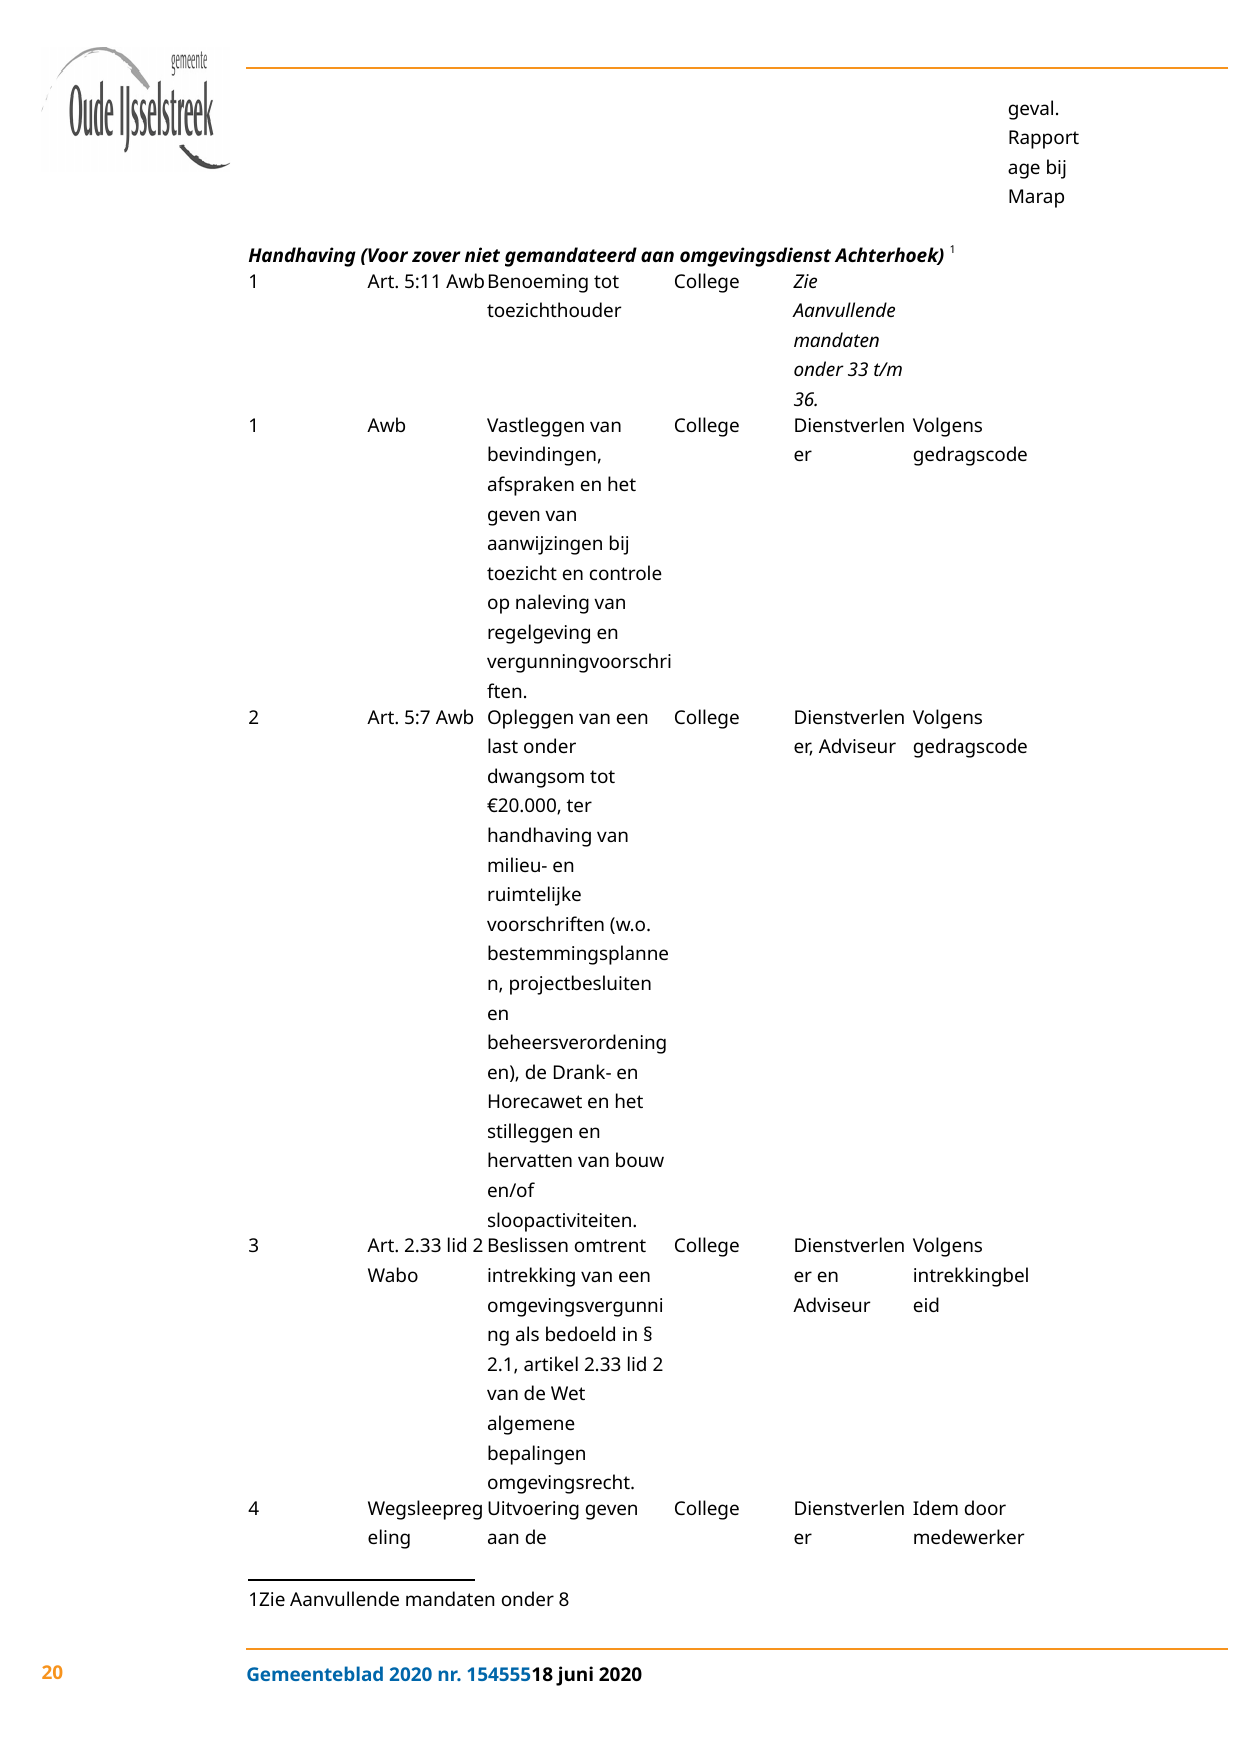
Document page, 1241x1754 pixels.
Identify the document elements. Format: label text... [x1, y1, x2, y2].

table_header Handhaving (Voor zover niet gemandateerd aan omgevingsdienst Achterhoek) [248, 242, 1032, 268]
table_cell Volgens intrekkingbeleid [913, 1233, 1032, 1495]
table_cell Dienstverlener [793, 1495, 913, 1550]
table_cell Dienstverlener, Adviseur [793, 704, 913, 1233]
table_cell College [674, 704, 793, 1233]
table_cell Art. 5:11 Awb [368, 268, 487, 412]
table_cell Benoeming tot toezichthouder [487, 268, 674, 412]
table_cell [648, 95, 792, 209]
table_cell Volgens gedragscode [913, 704, 1032, 1233]
table_cell 2 [248, 704, 367, 1233]
table_cell [248, 95, 320, 209]
table_cell [913, 268, 1032, 412]
table_cell College [674, 1495, 793, 1550]
table_cell College [674, 268, 793, 412]
table_cell 4 [248, 1495, 367, 1550]
picture [41, 47, 231, 172]
table_cell Awb [368, 412, 487, 704]
table_cell Art. 5:7 Awb [368, 704, 487, 1233]
table_cell College [674, 412, 793, 704]
table_cell geval. Rapportage bij Marap [1008, 95, 1079, 209]
table_cell Wegsleepregeling [368, 1495, 487, 1550]
table_cell Dienstverlener [793, 412, 913, 704]
table_cell Uitvoering geven aan de [487, 1495, 674, 1550]
table_cell Dienstverlener en Adviseur [793, 1233, 913, 1495]
table_cell Volgens gedragscode [913, 412, 1032, 704]
table_cell Art. 2.33 lid 2 Wabo [368, 1233, 487, 1495]
table_cell 3 [248, 1233, 367, 1495]
table_cell Idem door medewerker [913, 1495, 1032, 1550]
table_cell [792, 95, 1008, 209]
table_cell 1 [248, 268, 367, 412]
table_cell Vastleggen van bevindingen, afspraken en het geven van aanwijzingen bij toezicht en controle op naleving van regelgeving en vergunningvoorschriften. [487, 412, 674, 704]
table_cell Beslissen omtrent intrekking van een omgevingsvergunning als bedoeld in § 2.1, artikel 2.33 lid 2 van de Wet algemene bepalingen omgevingsrecht. [487, 1233, 674, 1495]
table_cell College [674, 1233, 793, 1495]
table_cell 1 [248, 412, 367, 704]
table_cell Zie Aanvullende mandaten onder 33 t/m 36. [793, 268, 913, 412]
table_cell [320, 95, 464, 209]
table_cell [464, 95, 648, 209]
table_cell Opleggen van een last onder dwangsom tot €20.000, ter handhaving van milieu- en ruimtelijke voorschriften (w.o. bestemmingsplannen, projectbesluiten en beheersverordeningen), de Drank- en Horecawet en het stilleggen en hervatten van bouw en/of sloopactiviteiten. [487, 704, 674, 1233]
